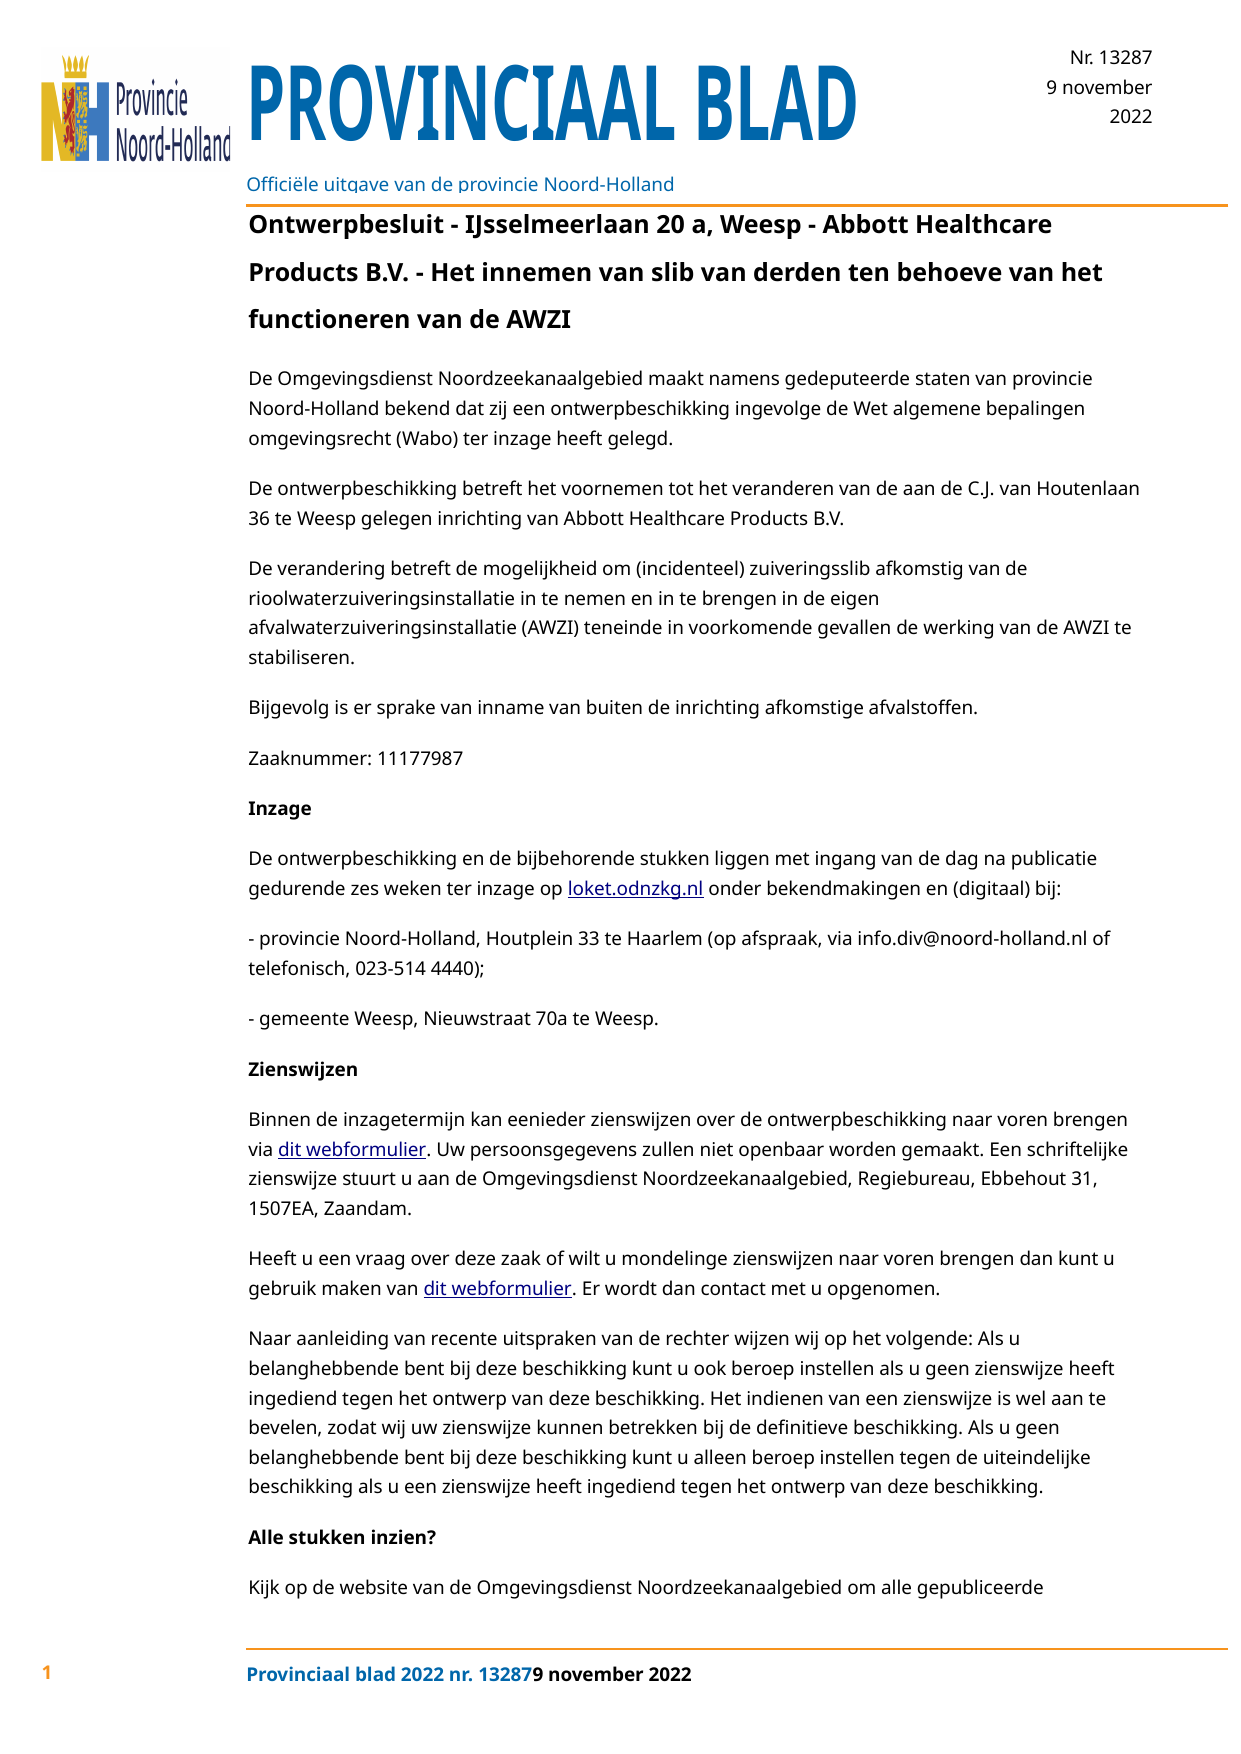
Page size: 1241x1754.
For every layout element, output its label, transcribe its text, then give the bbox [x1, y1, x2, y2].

text Alle stukken inzien? [248, 1524, 1152, 1549]
text Zaaknummer: 11177987 [248, 745, 1152, 770]
text De Omgevingsdienst Noordzeekanaalgebied maakt namens gedeputeerde staten van provincie Noord-Holland bekend dat zij een ontwerpbeschikking ingevolge de Wet algemene bepalingen omgevingsrecht (Wabo) ter inzage heeft gelegd. [248, 366, 1152, 450]
text Kijk op de website van de Omgevingsdienst Noordzeekanaalgebied om alle gepubliceerde [248, 1574, 1152, 1600]
picture [41, 47, 231, 172]
text De verandering betreft de mogelijkheid om (incidenteel) zuiveringsslib afkomstig van de rioolwaterzuiveringsinstallatie in te nemen en in te brengen in de eigen afvalwaterzuiveringsinstallatie (AWZI) teneinde in voorkomende gevallen de werking van de AWZI te stabiliseren. [248, 555, 1152, 669]
text Naar aanleiding van recente uitspraken van de rechter wijzen wij op het volgende: Als u belanghebbende bent bij deze beschikking kunt u ook beroep instellen als u geen zienswijze heeft ingediend tegen het ontwerp van deze beschikking. Het indienen van een zienswijze is wel aan te bevelen, zodat wij uw zienswijze kunnen betrekken bij de definitieve beschikking. Als u geen belanghebbende bent bij deze beschikking kunt u alleen beroep instellen tegen de uiteindelijke beschikking als u een zienswijze heeft ingediend tegen het ontwerp van deze beschikking. [248, 1326, 1152, 1499]
text Bijgevolg is er sprake van inname van buiten de inrichting afkomstige afvalstoffen. [248, 694, 1152, 720]
text Binnen de inzagetermijn kan eenieder zienswijzen over de ontwerpbeschikking naar voren brengen via dit webformulier. Uw persoonsgegevens zullen niet openbaar worden gemaakt. Een schriftelijke zienswijze stuurt u aan de Omgevingsdienst Noordzeekanaalgebied, Regiebureau, Ebbehout 31, 1507EA, Zaandam. [248, 1106, 1152, 1221]
text Ontwerpbesluit - IJsselmeerlaan 20 a, Weesp - Abbott Healthcare Products B.V. - Het innemen van slib van derden ten behoeve van het functioneren van de AWZI [248, 207, 1152, 336]
text Inzage [248, 795, 1152, 821]
text De ontwerpbeschikking betreft het voornemen tot het veranderen van de aan de C.J. van Houtenlaan 36 te Weesp gelegen inrichting van Abbott Healthcare Products B.V. [248, 475, 1152, 530]
text - gemeente Weesp, Nieuwstraat 70a te Weesp. [248, 1006, 1152, 1031]
text Heeft u een vraag over deze zaak of wilt u mondelinge zienswijzen naar voren brengen dan kunt u gebruik maken van dit webformulier. Er wordt dan contact met u opgenomen. [248, 1246, 1152, 1301]
text De ontwerpbeschikking en de bijbehorende stukken liggen met ingang van de dag na publicatie gedurende zes weken ter inzage op loket.odnzkg.nl onder bekendmakingen en (digitaal) bij: [248, 846, 1152, 901]
text - provincie Noord-Holland, Houtplein 33 te Haarlem (op afspraak, via info.div@noord-holland.nl of telefonisch, 023-514 4440); [248, 926, 1152, 981]
text Zienswijzen [248, 1056, 1152, 1082]
